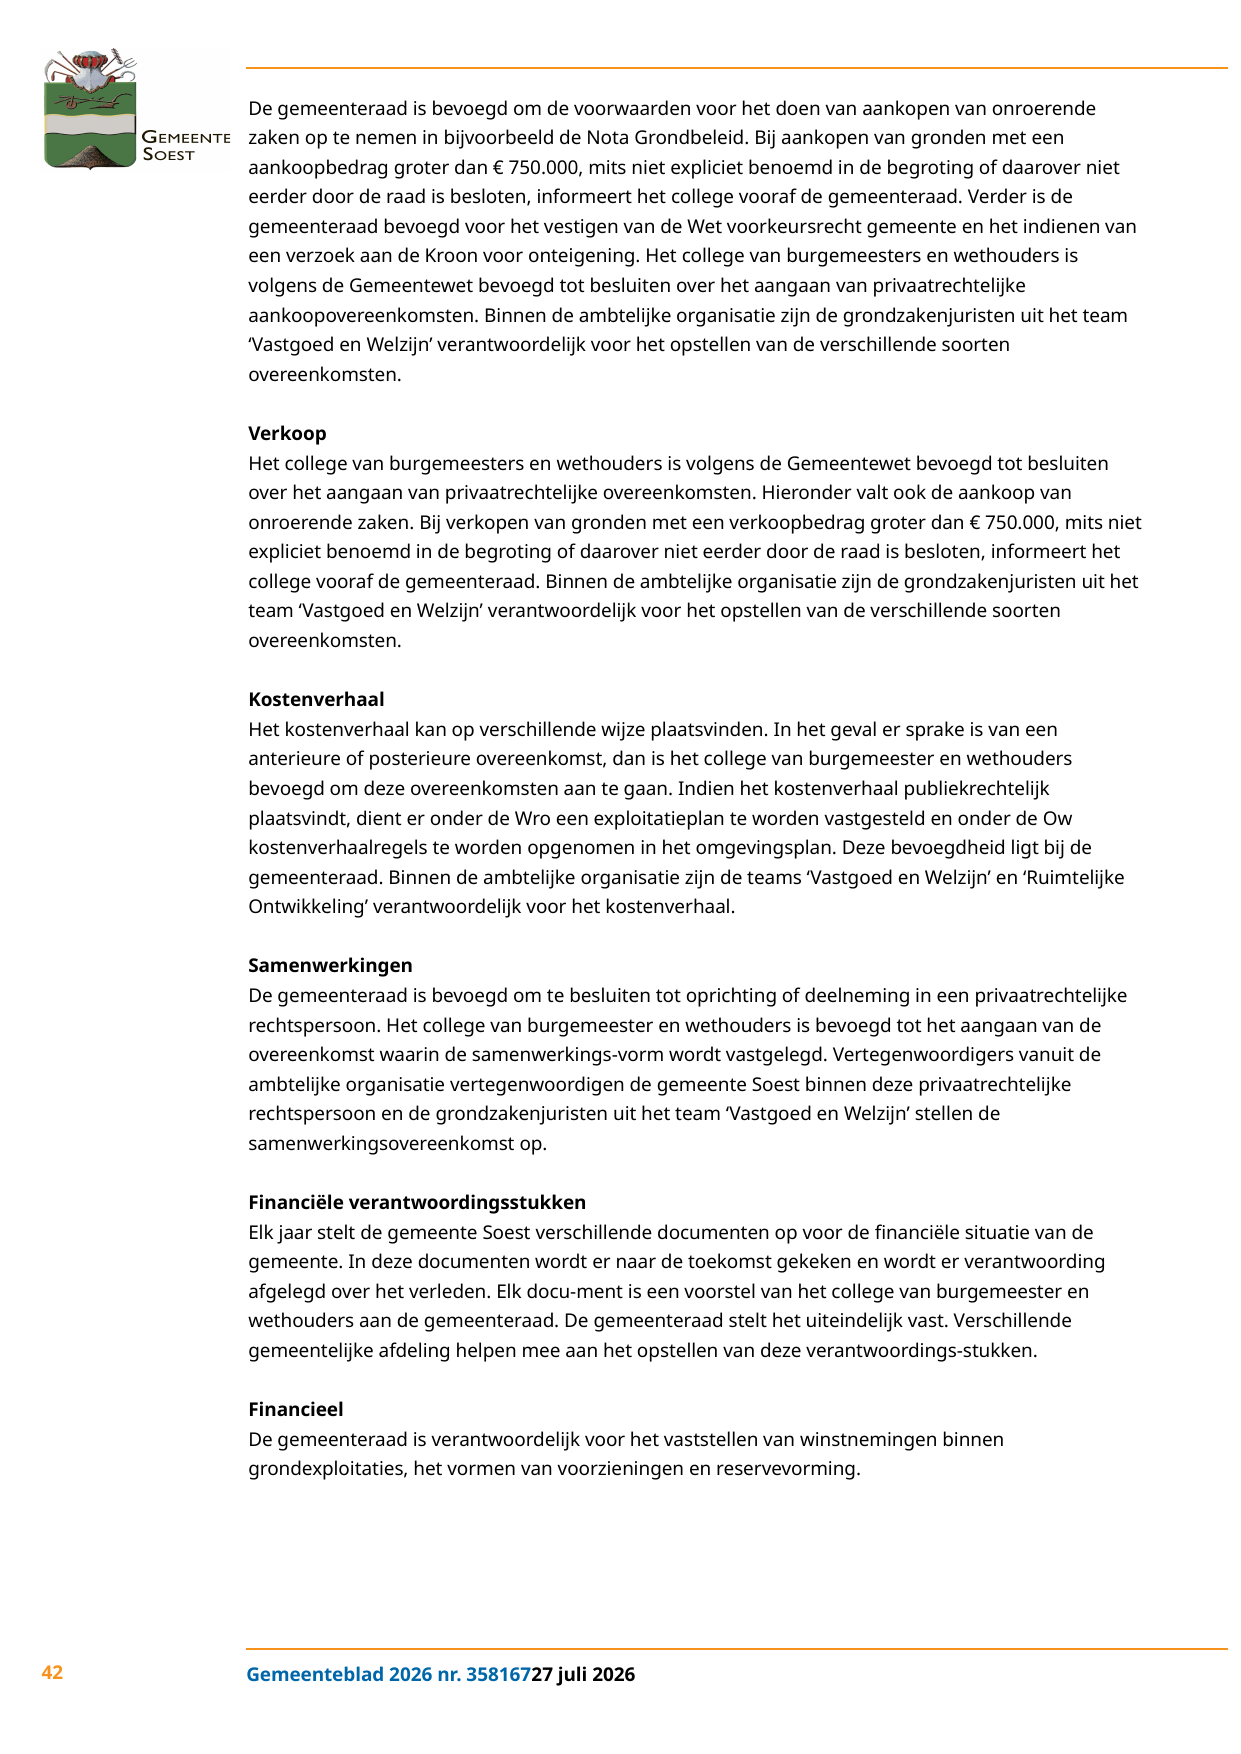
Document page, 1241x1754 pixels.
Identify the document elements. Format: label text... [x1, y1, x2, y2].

text Het kostenverhaal kan op verschillende wijze plaatsvinden. In het geval er sprake is van een anterieure of posterieure overeenkomst, dan is het college van burgemeester en wethouders bevoegd om deze overeenkomsten aan te gaan. Indien het kostenverhaal publiekrechtelijk plaatsvindt, dient er onder de Wro een exploitatieplan te worden vastgesteld en onder de Ow kostenverhaalregels te worden opgenomen in het omgevingsplan. Deze bevoegdheid ligt bij de gemeenteraad. Binnen de ambtelijke organisatie zijn de teams ‘Vastgoed en Welzijn’ en ‘Ruimtelijke Ontwikkeling’ verantwoordelijk voor het kostenverhaal. [248, 716, 1152, 919]
text De gemeenteraad is bevoegd om de voorwaarden voor het doen van aankopen van onroerende zaken op te nemen in bijvoorbeeld de Nota Grondbeleid. Bij aankopen van gronden met een aankoopbedrag groter dan € 750.000, mits niet expliciet benoemd in de begroting of daarover niet eerder door de raad is besloten, informeert het college vooraf de gemeenteraad. Verder is de gemeenteraad bevoegd voor het vestigen van de Wet voorkeursrecht gemeente en het indienen van een verzoek aan de Kroon voor onteigening. Het college van burgemeesters en wethouders is volgens de Gemeentewet bevoegd tot besluiten over het aangaan van privaatrechtelijke aankoopovereenkomsten. Binnen de ambtelijke organisatie zijn de grondzakenjuristen uit het team ‘Vastgoed en Welzijn’ verantwoordelijk voor het opstellen van de verschillende soorten overeenkomsten. [248, 95, 1152, 387]
text Financieel [248, 1396, 1152, 1422]
text Het college van burgemeesters en wethouders is volgens de Gemeentewet bevoegd tot besluiten over het aangaan van privaatrechtelijke overeenkomsten. Hieronder valt ook de aankoop van onroerende zaken. Bij verkopen van gronden met een verkoopbedrag groter dan € 750.000, mits niet expliciet benoemd in de begroting of daarover niet eerder door de raad is besloten, informeert het college vooraf de gemeenteraad. Binnen de ambtelijke organisatie zijn de grondzakenjuristen uit het team ‘Vastgoed en Welzijn’ verantwoordelijk voor het opstellen van de verschillende soorten overeenkomsten. [248, 450, 1152, 653]
text De gemeenteraad is verantwoordelijk voor het vaststellen van winstnemingen binnen grondexploitaties, het vormen van voorzieningen en reservevorming. [248, 1426, 1152, 1481]
picture [41, 47, 231, 172]
text Elk jaar stelt de gemeente Soest verschillende documenten op voor de financiële situatie van de gemeente. In deze documenten wordt er naar de toekomst gekeken en wordt er verantwoording afgelegd over het verleden. Elk docu-ment is een voorstel van het college van burgemeester en wethouders aan de gemeenteraad. De gemeenteraad stelt het uiteindelijk vast. Verschillende gemeentelijke afdeling helpen mee aan het opstellen van deze verantwoordings-stukken. [248, 1219, 1152, 1363]
text Samenwerkingen [248, 953, 1152, 978]
text Verkoop [248, 420, 1152, 446]
text Kostenverhaal [248, 686, 1152, 712]
text Financiële verantwoordingsstukken [248, 1189, 1152, 1215]
text De gemeenteraad is bevoegd om te besluiten tot oprichting of deelneming in een privaatrechtelijke rechtspersoon. Het college van burgemeester en wethouders is bevoegd tot het aangaan van de overeenkomst waarin de samenwerkings-vorm wordt vastgelegd. Vertegenwoordigers vanuit de ambtelijke organisatie vertegenwoordigen de gemeente Soest binnen deze privaatrechtelijke rechtspersoon en de grondzakenjuristen uit het team ‘Vastgoed en Welzijn’ stellen de samenwerkingsovereenkomst op. [248, 982, 1152, 1156]
